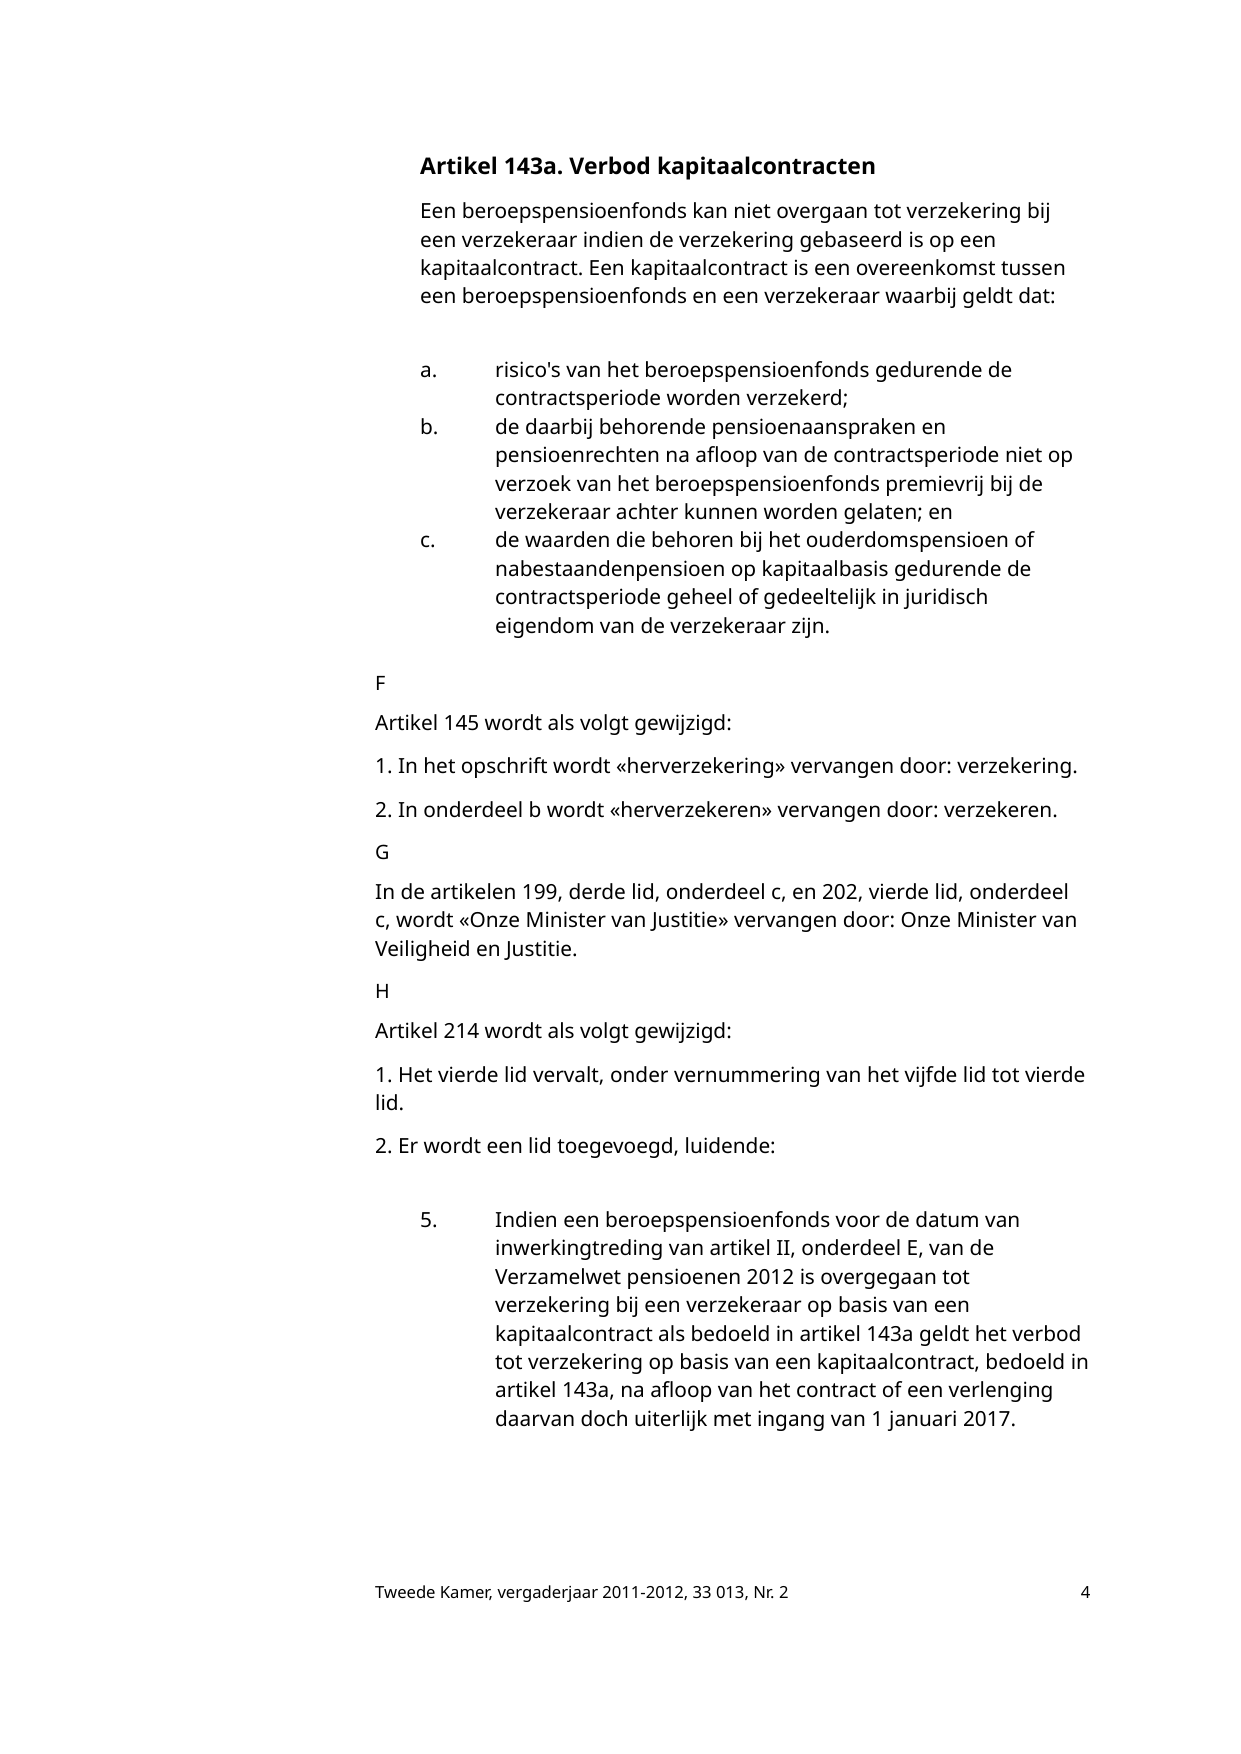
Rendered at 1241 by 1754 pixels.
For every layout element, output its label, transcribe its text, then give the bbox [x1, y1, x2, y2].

list Indien een beroepspensioenfonds voor de datum van inwerkingtreding van artikel II, onderdeel E, van de Verzamelwet pensioenen 2012 is overgegaan tot verzekering bij een verzekeraar op basis van een kapitaalcontract als bedoeld in artikel 143a geldt het verbod tot verzekering op basis van een kapitaalcontract, bedoeld in artikel 143a, na afloop van het contract of een verlenging daarvan doch uiterlijk met ingang van 1 januari 2017. [420, 1205, 1090, 1432]
text 2. Er wordt een lid toegevoegd, luidende: [375, 1132, 1090, 1160]
text 1. Het vierde lid vervalt, onder vernummering van het vijfde lid tot vierde lid. [375, 1060, 1090, 1117]
list risico's van het beroepspensioenfonds gedurende de contractsperiode worden verzekerd; [420, 355, 1090, 412]
text H [375, 977, 1090, 1004]
text Een beroepspensioenfonds kan niet overgaan tot verzekering bij een verzekeraar indien de verzekering gebaseerd is op een kapitaalcontract. Een kapitaalcontract is een overeenkomst tussen een beroepspensioenfonds en een verzekeraar waarbij geldt dat: [420, 196, 1090, 310]
subtitle Artikel 143a. Verbod kapitaalcontracten [420, 150, 1090, 181]
text 1. In het opschrift wordt «herverzekering» vervangen door: verzekering. [375, 752, 1090, 780]
list de waarden die behoren bij het ouderdomspensioen of nabestaandenpensioen op kapitaalbasis gedurende de contractsperiode geheel of gedeeltelijk in juridisch eigendom van de verzekeraar zijn. [420, 526, 1090, 639]
text Artikel 214 wordt als volgt gewijzigd: [375, 1016, 1090, 1045]
text In de artikelen 199, derde lid, onderdeel c, en 202, vierde lid, onderdeel c, wordt «Onze Minister van Justitie» vervangen door: Onze Minister van Veiligheid en Justitie. [375, 877, 1090, 962]
text F [375, 669, 1090, 696]
text 2. In onderdeel b wordt «herverzekeren» vervangen door: verzekeren. [375, 795, 1090, 823]
list de daarbij behorende pensioenaanspraken en pensioenrechten na afloop van de contractsperiode niet op verzoek van het beroepspensioenfonds premievrij bij de verzekeraar achter kunnen worden gelaten; en [420, 412, 1090, 526]
text Artikel 145 wordt als volgt gewijzigd: [375, 708, 1090, 737]
text G [375, 838, 1090, 865]
